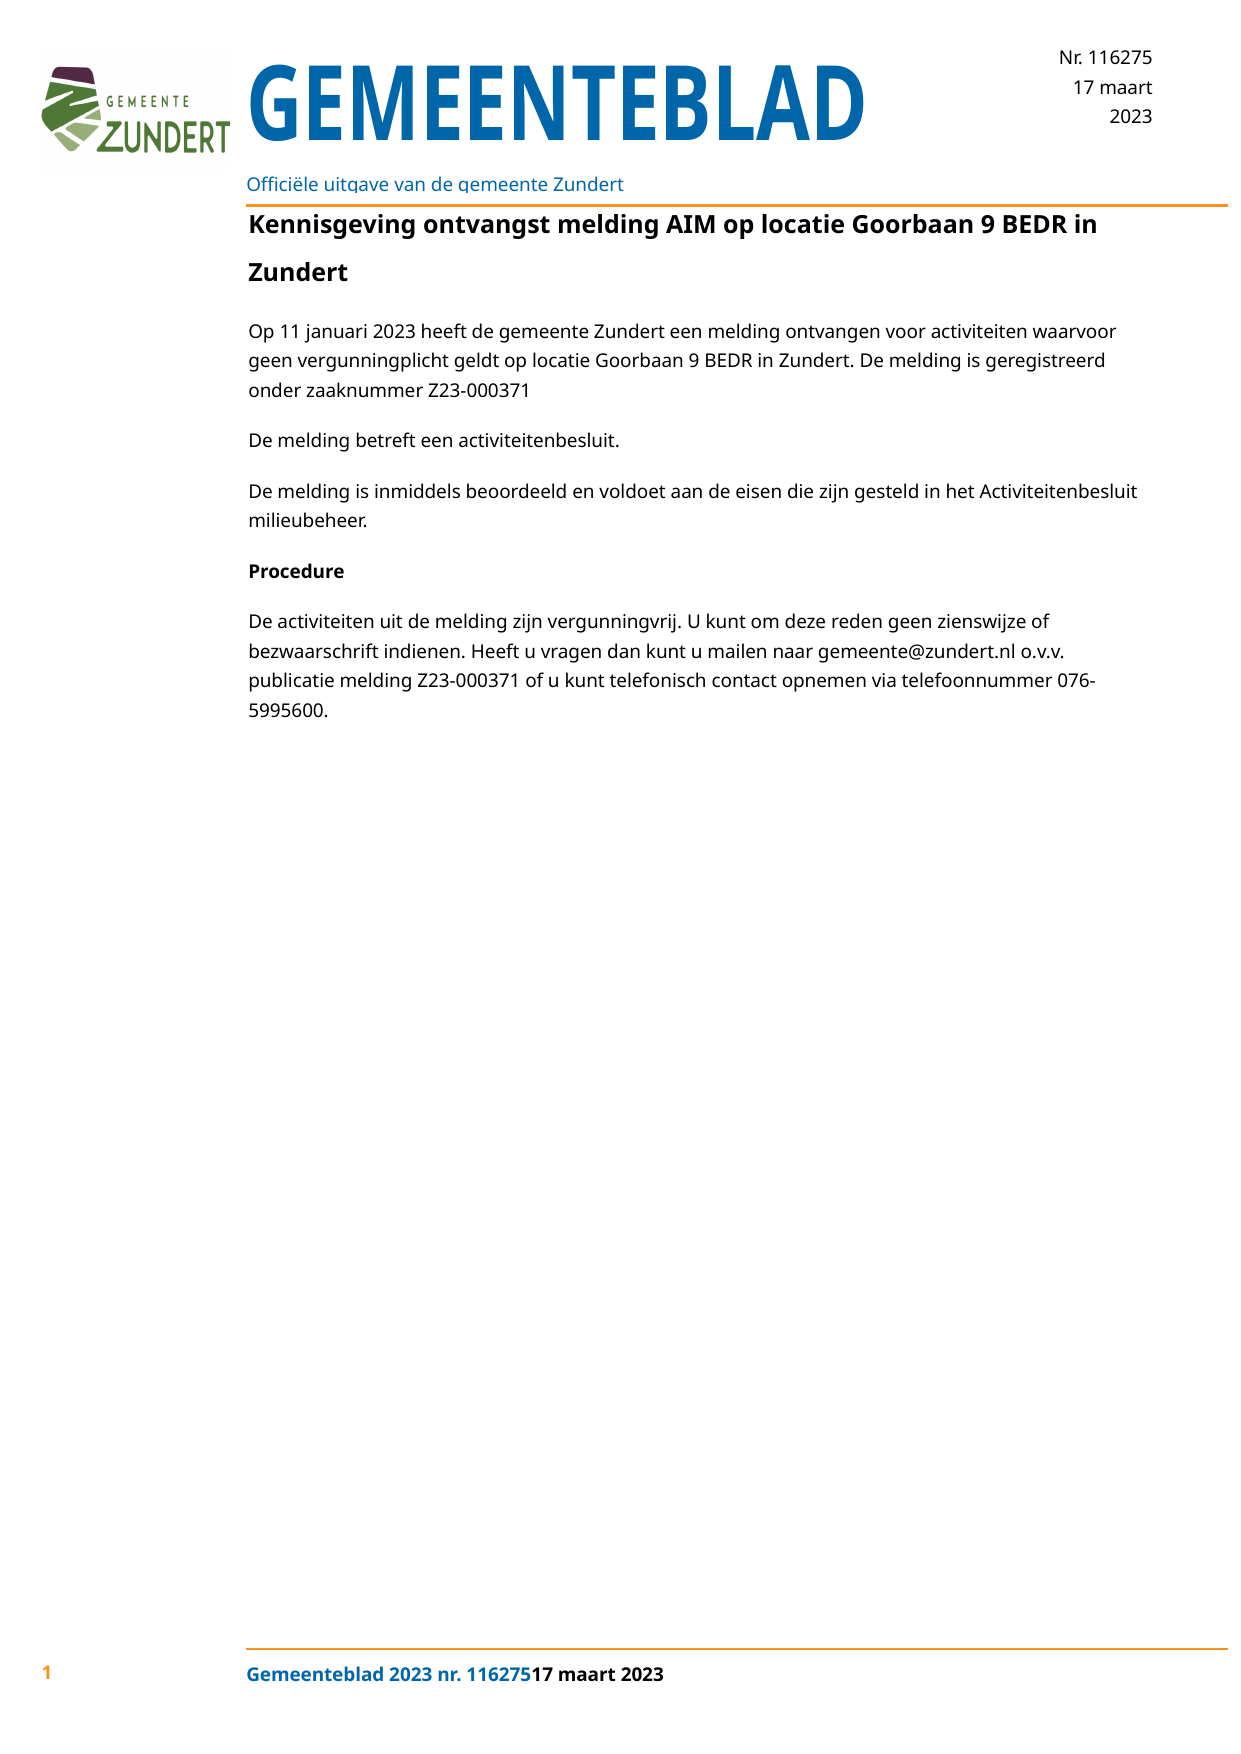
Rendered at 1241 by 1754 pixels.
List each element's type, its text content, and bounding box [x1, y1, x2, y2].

text De melding betreft een activiteitenbesluit. [248, 427, 1152, 453]
text Procedure [248, 558, 1152, 584]
text De melding is inmiddels beoordeeld en voldoet aan de eisen die zijn gesteld in het Activiteitenbesluit milieubeheer. [248, 478, 1152, 533]
text Kennisgeving ontvangst melding AIM op locatie Goorbaan 9 BEDR in Zundert [248, 207, 1152, 288]
text Op 11 januari 2023 heeft de gemeente Zundert een melding ontvangen voor activiteiten waarvoor geen vergunningplicht geldt op locatie Goorbaan 9 BEDR in Zundert. De melding is geregistreerd onder zaaknummer Z23-000371 [248, 318, 1152, 403]
text De activiteiten uit de melding zijn vergunningvrij. U kunt om deze reden geen zienswijze of bezwaarschrift indienen. Heeft u vragen dan kunt u mailen naar gemeente@zundert.nl o.v.v. publicatie melding Z23-000371 of u kunt telefonisch contact opnemen via telefoonnummer 076-5995600. [248, 608, 1152, 723]
picture [41, 47, 231, 172]
